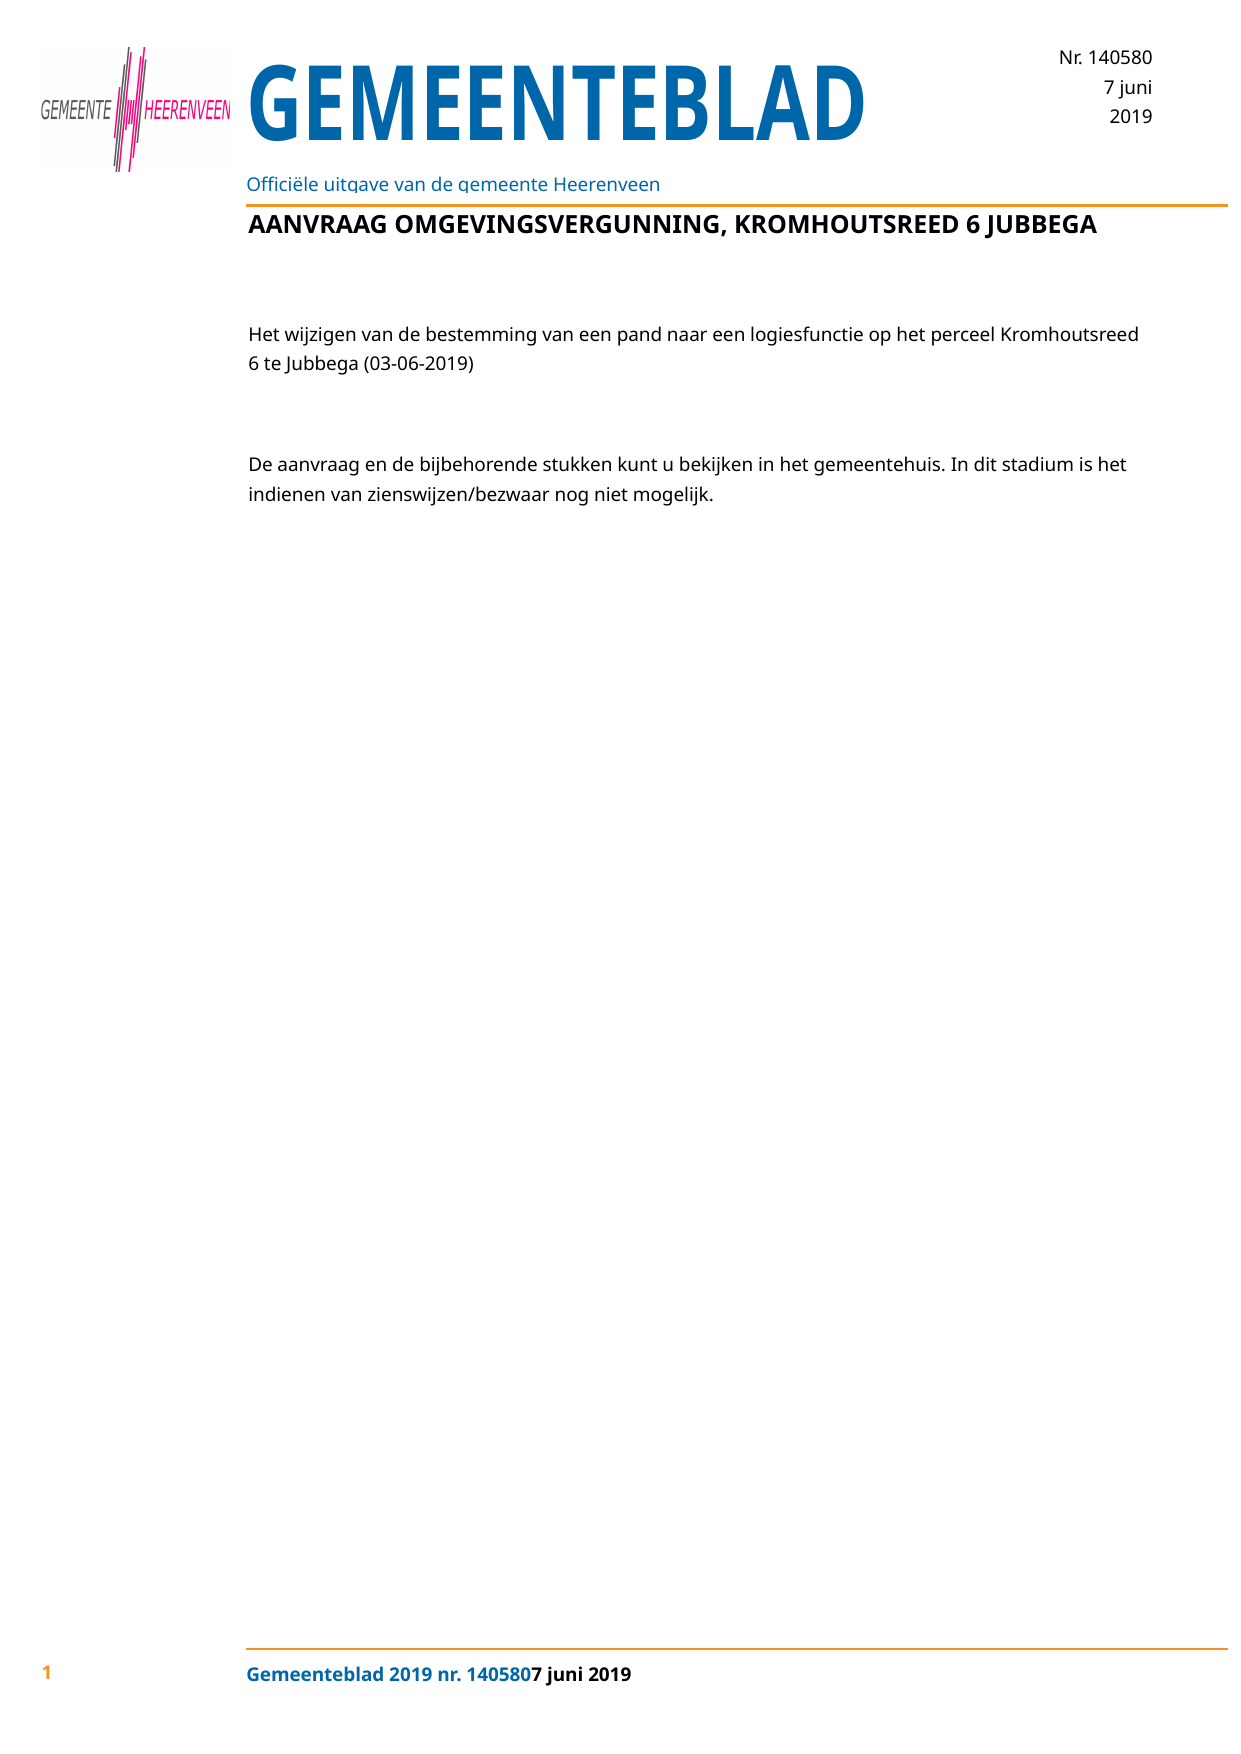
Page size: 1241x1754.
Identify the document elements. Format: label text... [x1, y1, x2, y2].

text De aanvraag en de bijbehorende stukken kunt u bekijken in het gemeentehuis. In dit stadium is het indienen van zienswijzen/bezwaar nog niet mogelijk. [248, 451, 1152, 506]
text AANVRAAG OMGEVINGSVERGUNNING, KROMHOUTSREED 6 JUBBEGA [248, 207, 1152, 241]
text Het wijzigen van de bestemming van een pand naar een logiesfunctie op het perceel Kromhoutsreed 6 te Jubbega (03-06-2019) [248, 321, 1152, 376]
picture [41, 47, 231, 172]
